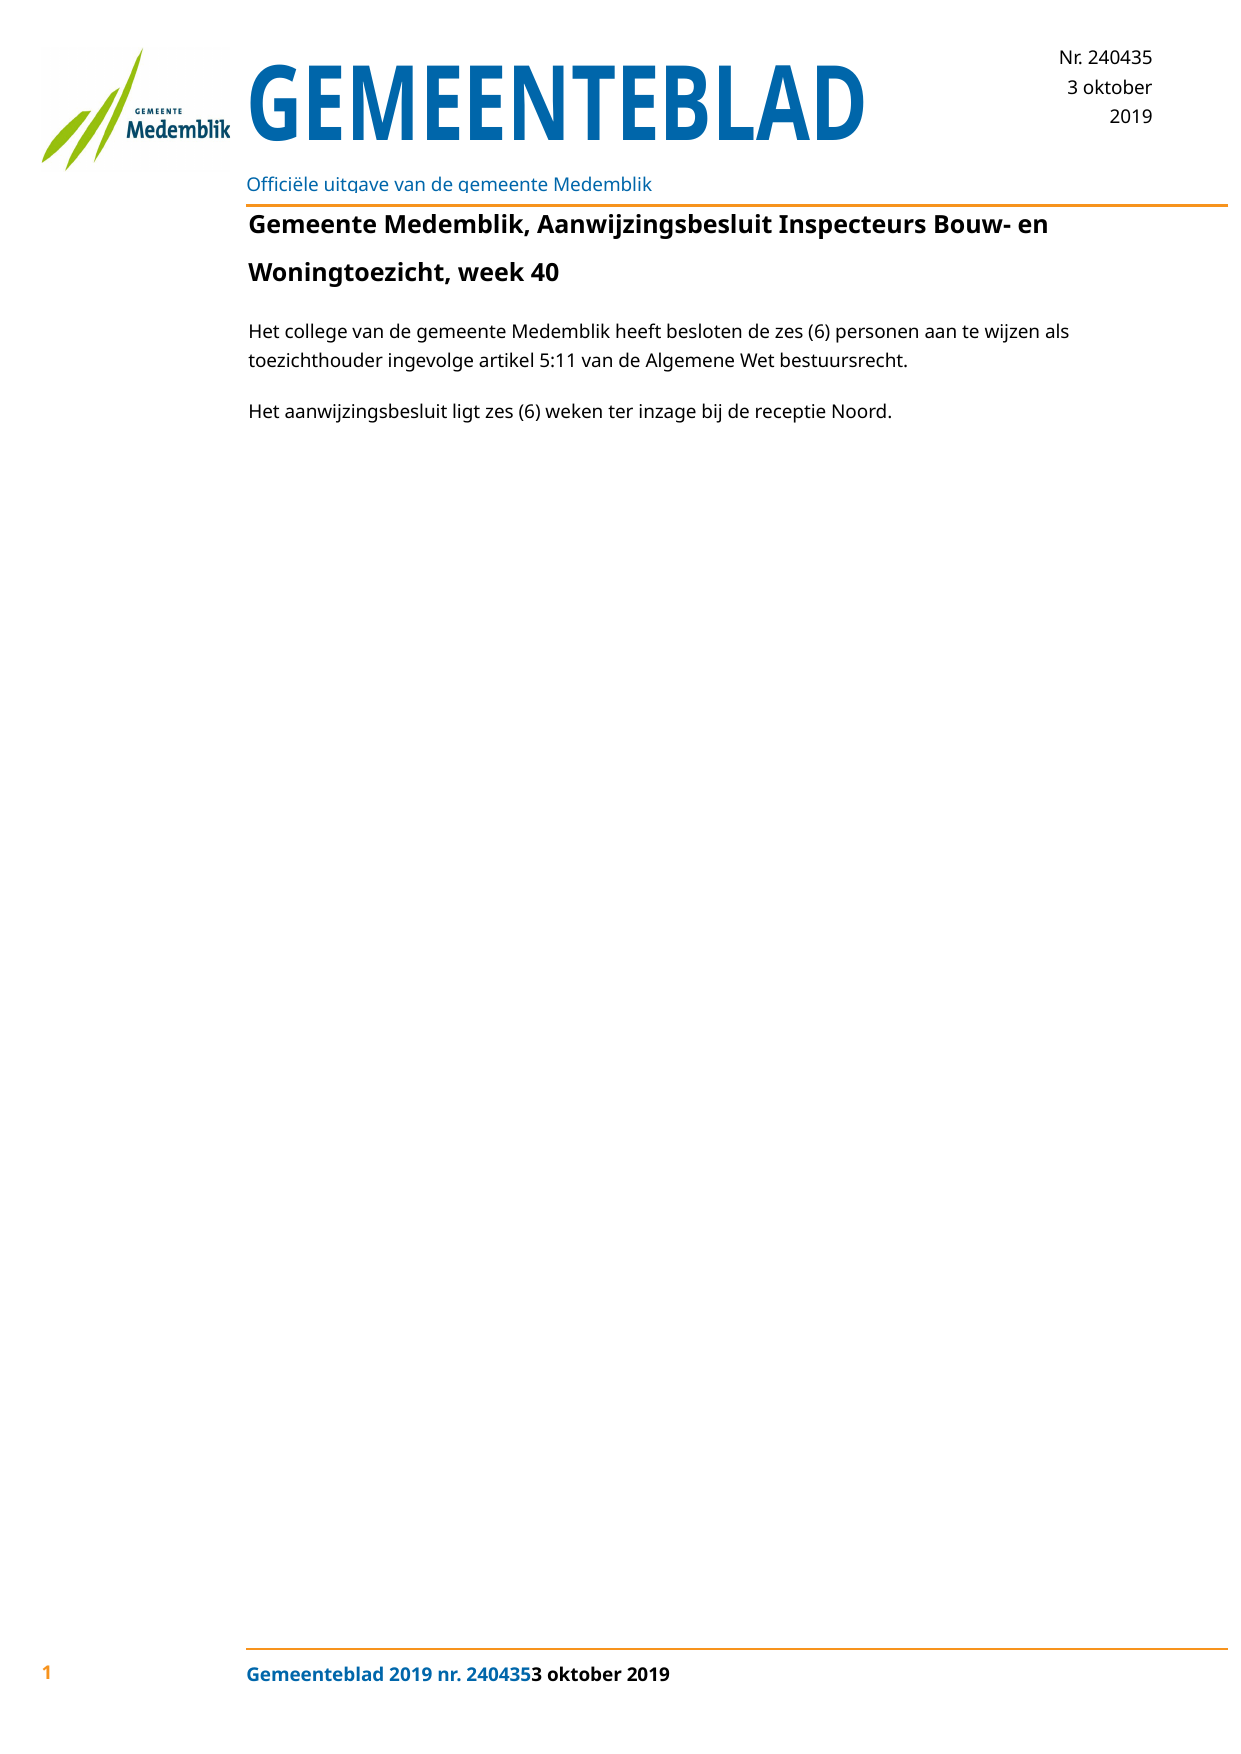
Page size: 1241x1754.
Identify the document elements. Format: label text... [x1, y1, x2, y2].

text Het college van de gemeente Medemblik heeft besloten de zes (6) personen aan te wijzen als toezichthouder ingevolge artikel 5:11 van de Algemene Wet bestuursrecht. [248, 318, 1152, 373]
picture [41, 47, 231, 172]
text Gemeente Medemblik, Aanwijzingsbesluit Inspecteurs Bouw- en Woningtoezicht, week 40 [248, 207, 1152, 288]
text Het aanwijzingsbesluit ligt zes (6) weken ter inzage bij de receptie Noord. [248, 398, 1152, 424]
